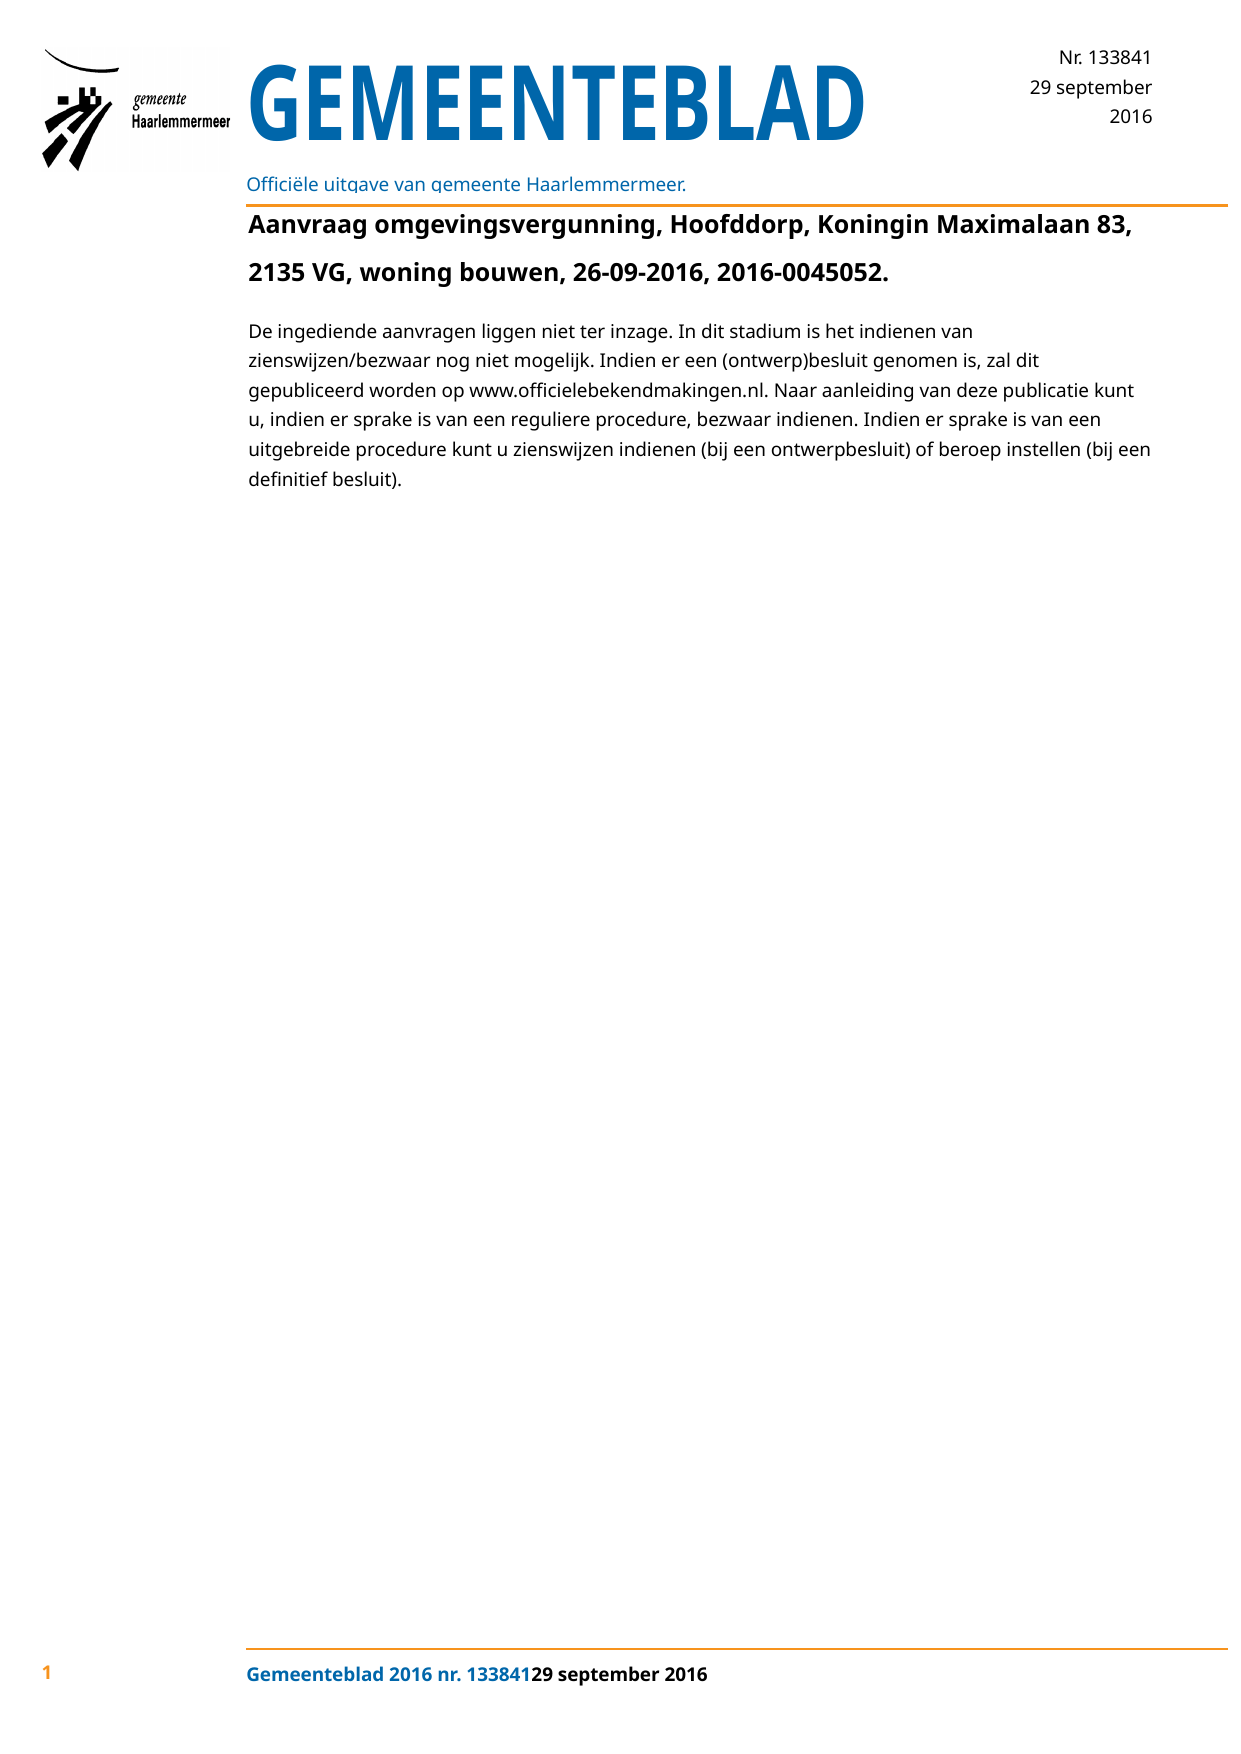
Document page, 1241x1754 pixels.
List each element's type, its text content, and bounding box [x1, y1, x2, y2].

text Aanvraag omgevingsvergunning, Hoofddorp, Koningin Maximalaan 83, 2135 VG, woning bouwen, 26-09-2016, 2016-0045052. [248, 207, 1152, 288]
text De ingediende aanvragen liggen niet ter inzage. In dit stadium is het indienen van zienswijzen/bezwaar nog niet mogelijk. Indien er een (ontwerp)besluit genomen is, zal dit gepubliceerd worden op www.officielebekendmakingen.nl. Naar aanleiding van deze publicatie kunt u, indien er sprake is van een reguliere procedure, bezwaar indienen. Indien er sprake is van een uitgebreide procedure kunt u zienswijzen indienen (bij een ontwerpbesluit) of beroep instellen (bij een definitief besluit). [248, 318, 1152, 492]
picture [41, 47, 231, 172]
